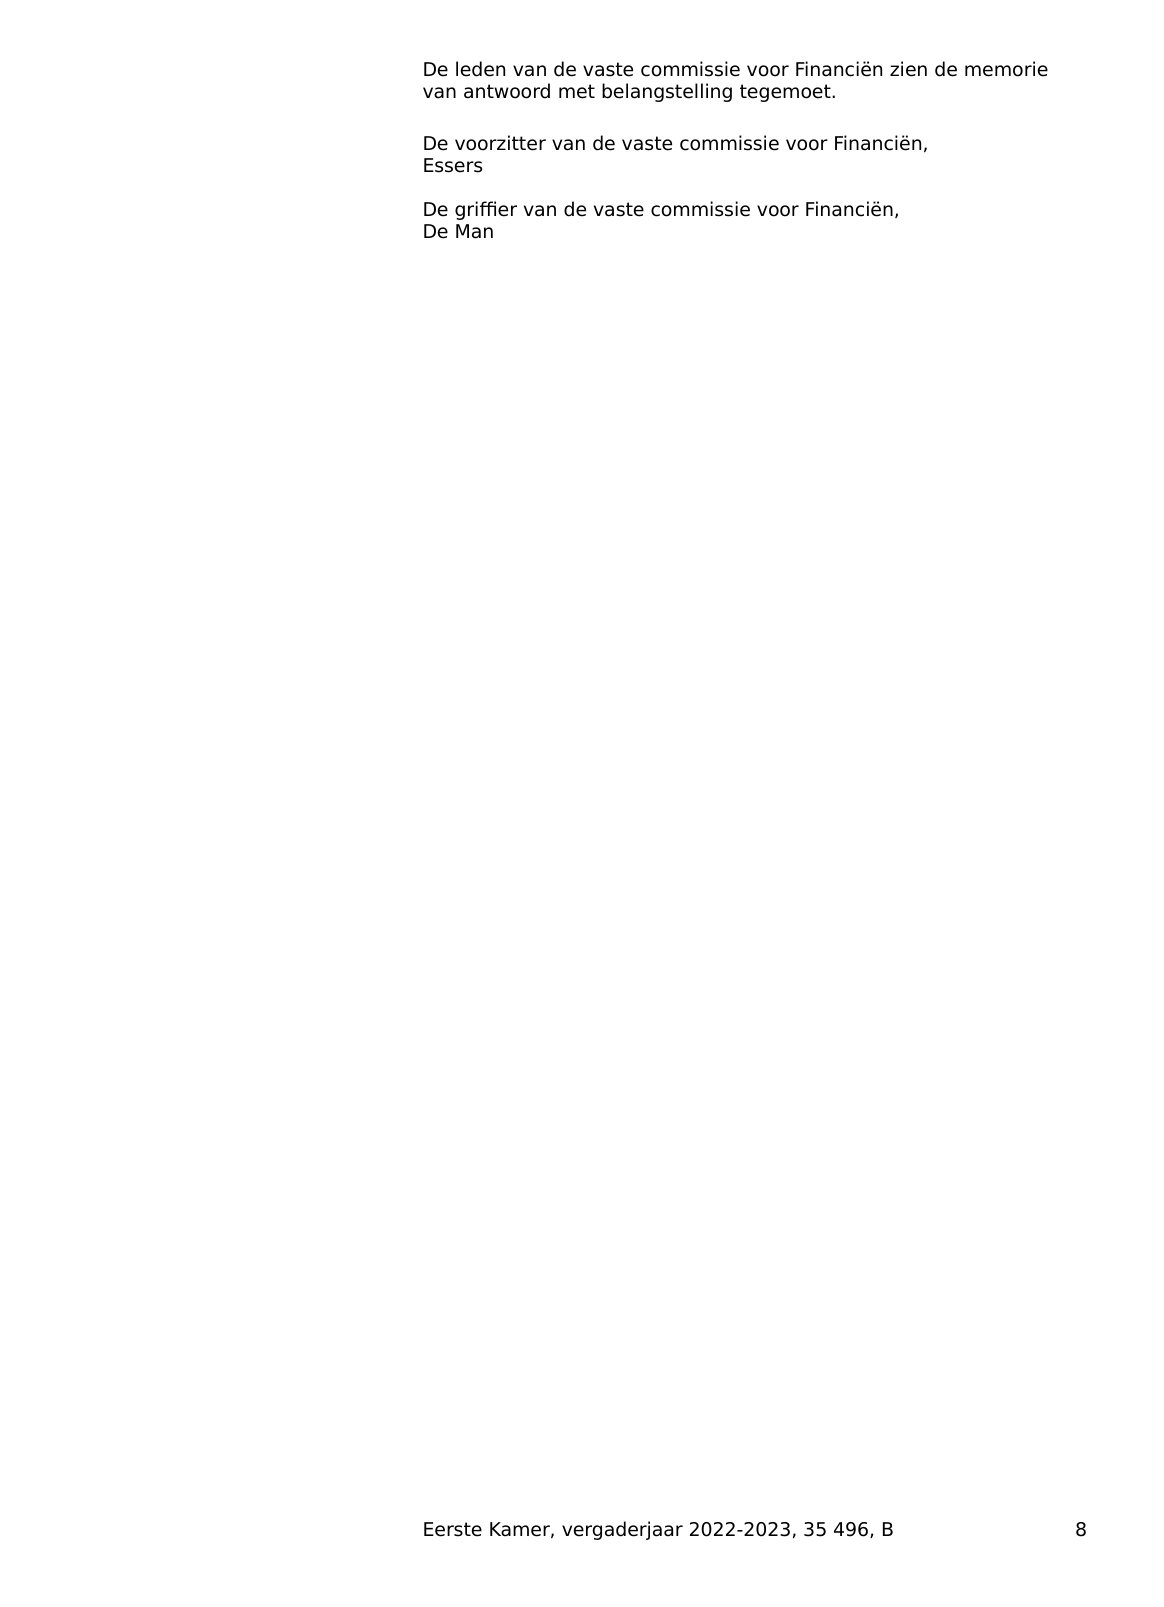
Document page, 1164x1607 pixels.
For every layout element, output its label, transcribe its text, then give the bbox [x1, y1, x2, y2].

text De voorzitter van de vaste commissie voor Financiën, Essers [422, 133, 1087, 177]
text De leden van de vaste commissie voor Financiën zien de memorie van antwoord met belangstelling tegemoet. [422, 59, 1087, 103]
text De griffier van de vaste commissie voor Financiën, De Man [422, 199, 1087, 243]
